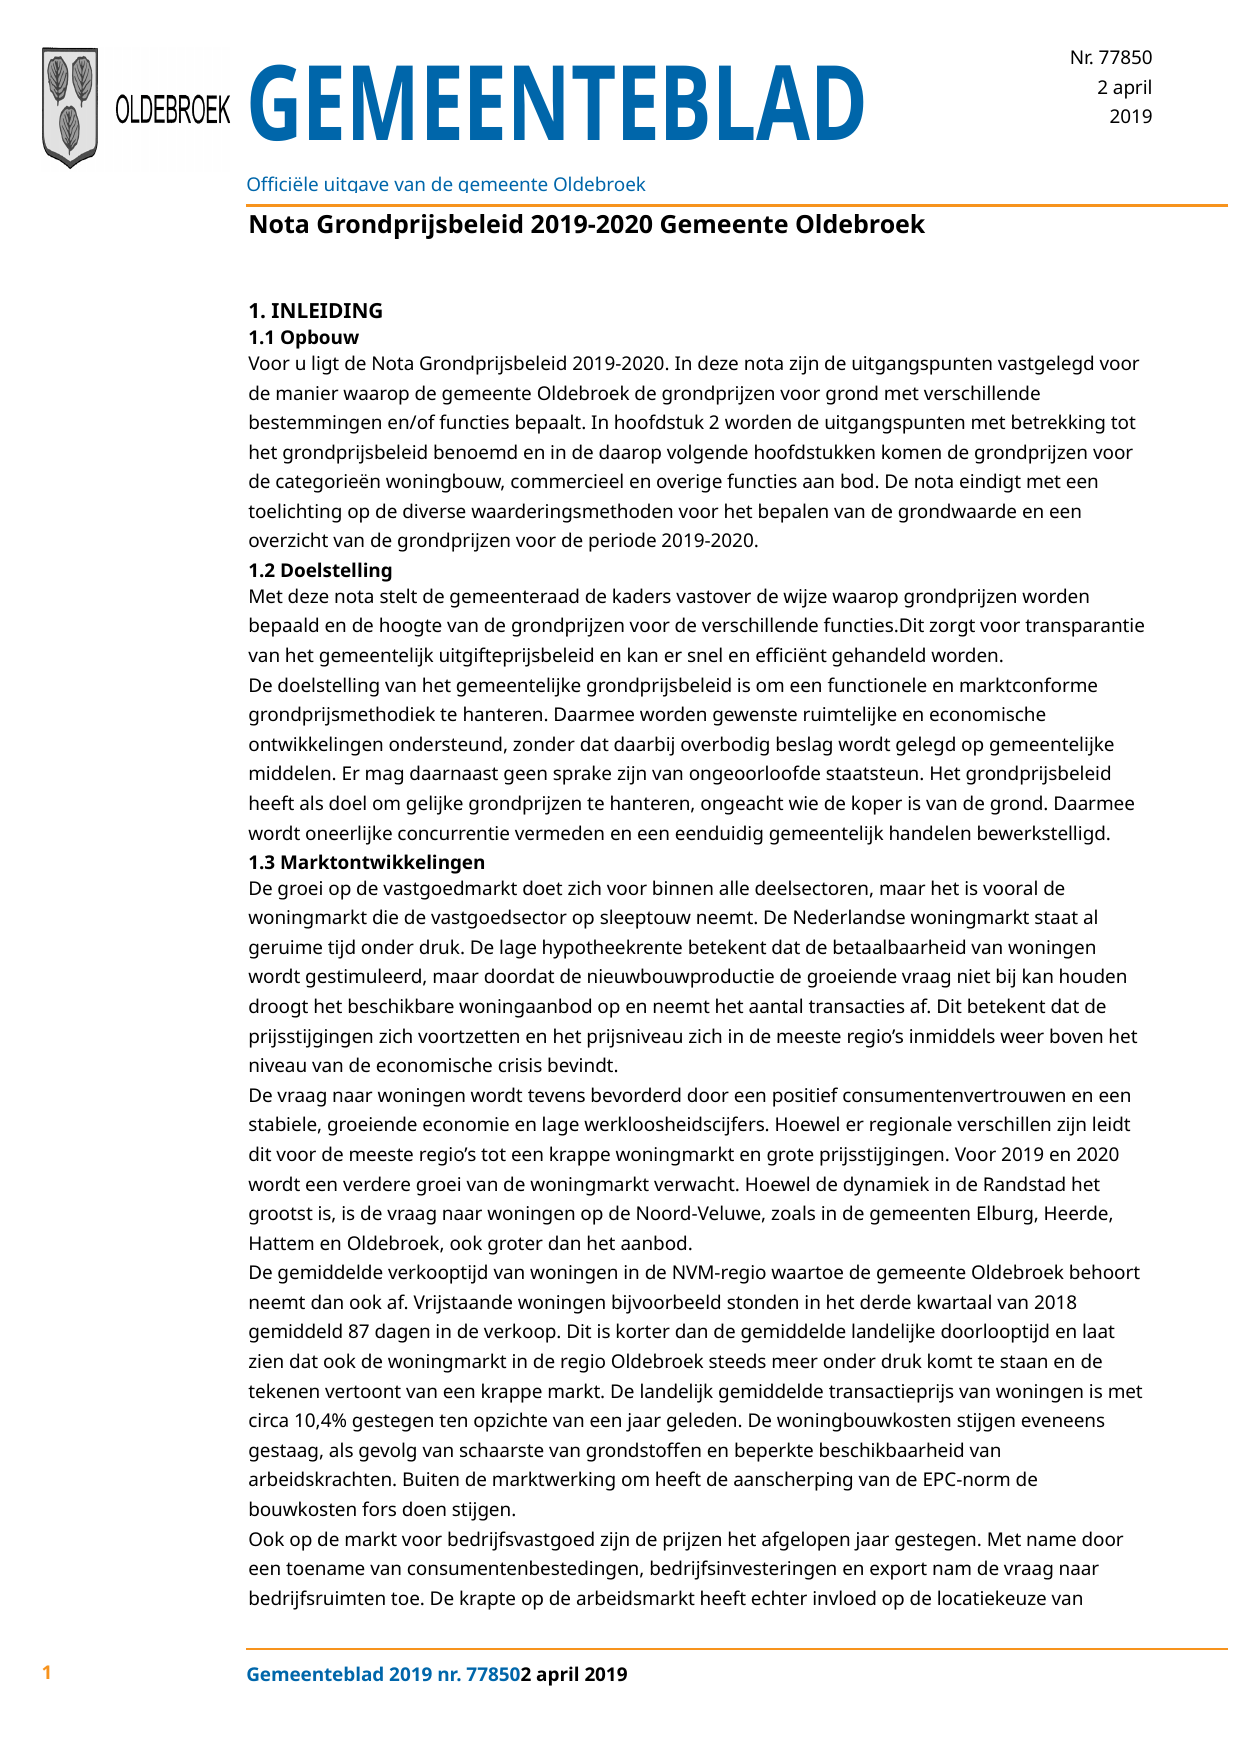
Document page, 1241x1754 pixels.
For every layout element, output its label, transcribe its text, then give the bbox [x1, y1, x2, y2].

text 1. INLEIDING [248, 296, 1152, 324]
text Ook op de markt voor bedrijfsvastgoed zijn de prijzen het afgelopen jaar gestegen. Met name door een toename van consumentenbestedingen, bedrijfsinvesteringen en export nam de vraag naar bedrijfsruimten toe. De krapte op de arbeidsmarkt heeft echter invloed op de locatiekeuze van [248, 1526, 1152, 1611]
text Met deze nota stelt de gemeenteraad de kaders vastover de wijze waarop grondprijzen worden bepaald en de hoogte van de grondprijzen voor de verschillende functies.Dit zorgt voor transparantie van het gemeentelijk uitgifteprijsbeleid en kan er snel en efficiënt gehandeld worden. [248, 583, 1152, 668]
picture [41, 47, 231, 172]
text De gemiddelde verkooptijd van woningen in de NVM-regio waartoe de gemeente Oldebroek behoort neemt dan ook af. Vrijstaande woningen bijvoorbeeld stonden in het derde kwartaal van 2018 gemiddeld 87 dagen in de verkoop. Dit is korter dan de gemiddelde landelijke doorlooptijd en laat zien dat ook de woningmarkt in de regio Oldebroek steeds meer onder druk komt te staan en de tekenen vertoont van een krappe markt. De landelijk gemiddelde transactieprijs van woningen is met circa 10,4% gestegen ten opzichte van een jaar geleden. De woningbouwkosten stijgen eveneens gestaag, als gevolg van schaarste van grondstoffen en beperkte beschikbaarheid van arbeidskrachten. Buiten de marktwerking om heeft de aanscherping van de EPC-norm de bouwkosten fors doen stijgen. [248, 1259, 1152, 1522]
text 1.2 Doelstelling [248, 557, 1152, 583]
text De doelstelling van het gemeentelijke grondprijsbeleid is om een functionele en marktconforme grondprijsmethodiek te hanteren. Daarmee worden gewenste ruimtelijke en economische ontwikkelingen ondersteund, zonder dat daarbij overbodig beslag wordt gelegd op gemeentelijke middelen. Er mag daarnaast geen sprake zijn van ongeoorloofde staatsteun. Het grondprijsbeleid heeft als doel om gelijke grondprijzen te hanteren, ongeacht wie de koper is van de grond. Daarmee wordt oneerlijke concurrentie vermeden en een eenduidig gemeentelijk handelen bewerkstelligd. [248, 672, 1152, 845]
text Voor u ligt de Nota Grondprijsbeleid 2019-2020. In deze nota zijn de uitgangspunten vastgelegd voor de manier waarop de gemeente Oldebroek de grondprijzen voor grond met verschillende bestemmingen en/of functies bepaalt. In hoofdstuk 2 worden de uitgangspunten met betrekking tot het grondprijsbeleid benoemd en in de daarop volgende hoofdstukken komen de grondprijzen voor de categorieën woningbouw, commercieel en overige functies aan bod. De nota eindigt met een toelichting op de diverse waarderingsmethoden voor het bepalen van de grondwaarde en een overzicht van de grondprijzen voor de periode 2019-2020. [248, 350, 1152, 553]
text 1.3 Marktontwikkelingen [248, 849, 1152, 875]
text Nota Grondprijsbeleid 2019-2020 Gemeente Oldebroek [248, 207, 1152, 241]
text De vraag naar woningen wordt tevens bevorderd door een positief consumentenvertrouwen en een stabiele, groeiende economie en lage werkloosheidscijfers. Hoewel er regionale verschillen zijn leidt dit voor de meeste regio’s tot een krappe woningmarkt en grote prijsstijgingen. Voor 2019 en 2020 wordt een verdere groei van de woningmarkt verwacht. Hoewel de dynamiek in de Randstad het grootst is, is de vraag naar woningen op de Noord-Veluwe, zoals in de gemeenten Elburg, Heerde, Hattem en Oldebroek, ook groter dan het aanbod. [248, 1082, 1152, 1256]
text 1.1 Opbouw [248, 324, 1152, 350]
text De groei op de vastgoedmarkt doet zich voor binnen alle deelsectoren, maar het is vooral de woningmarkt die de vastgoedsector op sleeptouw neemt. De Nederlandse woningmarkt staat al geruime tijd onder druk. De lage hypotheekrente betekent dat de betaalbaarheid van woningen wordt gestimuleerd, maar doordat de nieuwbouwproductie de groeiende vraag niet bij kan houden droogt het beschikbare woningaanbod op en neemt het aantal transacties af. Dit betekent dat de prijsstijgingen zich voortzetten en het prijsniveau zich in de meeste regio’s inmiddels weer boven het niveau van de economische crisis bevindt. [248, 875, 1152, 1078]
